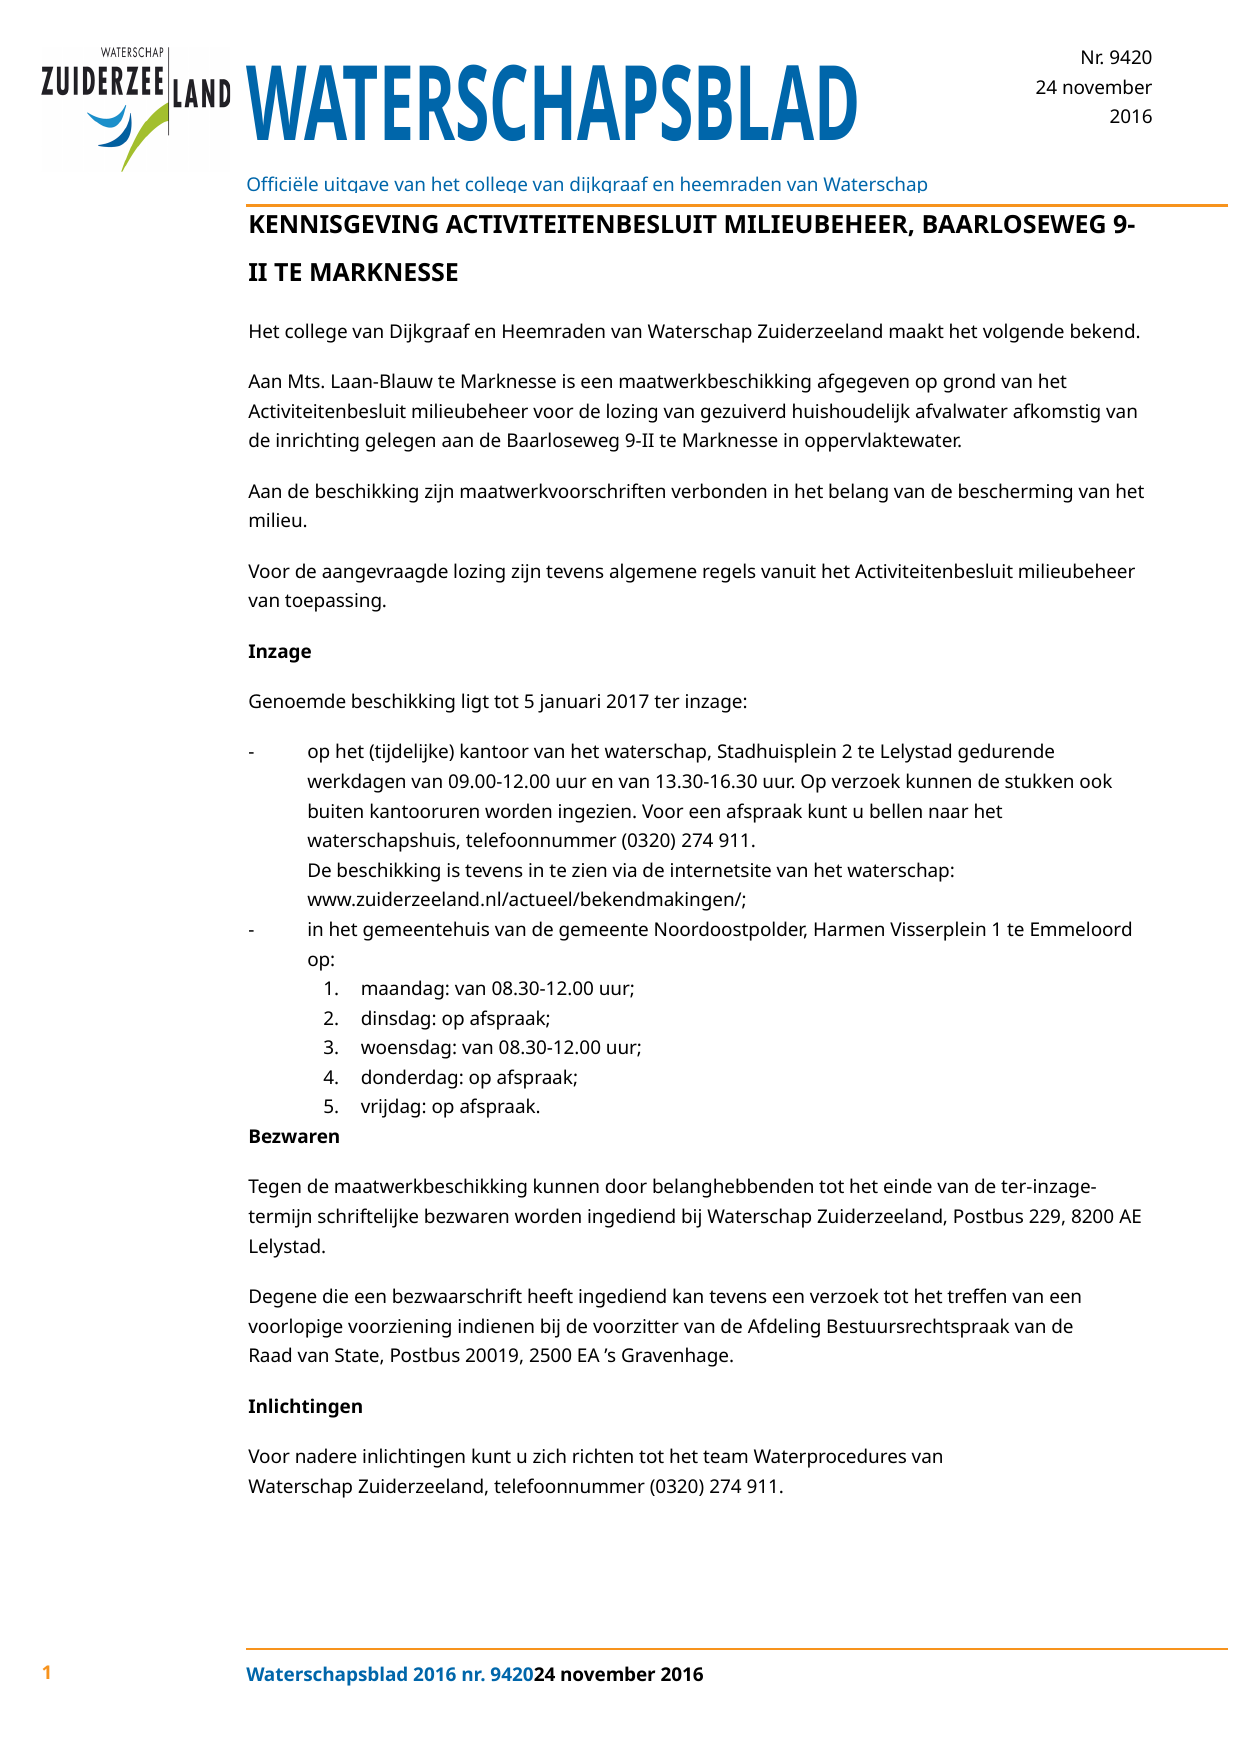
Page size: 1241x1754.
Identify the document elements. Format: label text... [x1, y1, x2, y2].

list woensdag: van 08.30-12.00 uur; [323, 1034, 1152, 1060]
text Bezwaren [248, 1123, 1152, 1149]
text Inlichtingen [248, 1393, 1152, 1419]
list dinsdag: op afspraak; [323, 1005, 1152, 1031]
text KENNISGEVING ACTIVITEITENBESLUIT MILIEUBEHEER, BAARLOSEWEG 9-II TE MARKNESSE [248, 207, 1152, 288]
list De beschikking is tevens in te zien via de internetsite van het waterschap: www.zuiderzeeland.nl/actueel/bekendmakingen/; [248, 857, 1152, 912]
text Voor nadere inlichtingen kunt u zich richten tot het team Waterprocedures van Waterschap Zuiderzeeland, telefoonnummer (0320) 274 911. [248, 1443, 1152, 1499]
text Aan de beschikking zijn maatwerkvoorschriften verbonden in het belang van de bescherming van het milieu. [248, 478, 1152, 533]
picture [41, 47, 231, 172]
list maandag: van 08.30-12.00 uur; [323, 975, 1152, 1001]
text Tegen de maatwerkbeschikking kunnen door belanghebbenden tot het einde van de ter-inzage-termijn schriftelijke bezwaren worden ingediend bij Waterschap Zuiderzeeland, Postbus 229, 8200 AE Lelystad. [248, 1174, 1152, 1259]
text Aan Mts. Laan-Blauw te Marknesse is een maatwerkbeschikking afgegeven op grond van het Activiteitenbesluit milieubeheer voor de lozing van gezuiverd huishoudelijk afvalwater afkomstig van de inrichting gelegen aan de Baarloseweg 9-II te Marknesse in oppervlaktewater. [248, 368, 1152, 453]
text Voor de aangevraagde lozing zijn tevens algemene regels vanuit het Activiteitenbesluit milieubeheer van toepassing. [248, 558, 1152, 613]
list donderdag: op afspraak; [323, 1064, 1152, 1090]
text Degene die een bezwaarschrift heeft ingediend kan tevens een verzoek tot het treffen van een voorlopige voorziening indienen bij de voorzitter van de Afdeling Bestuursrechtspraak van de Raad van State, Postbus 20019, 2500 EA ’s Gravenhage. [248, 1283, 1152, 1368]
text Het college van Dijkgraaf en Heemraden van Waterschap Zuiderzeeland maakt het volgende bekend. [248, 318, 1152, 344]
list op het (tijdelijke) kantoor van het waterschap, Stadhuisplein 2 te Lelystad gedurende werkdagen van 09.00-12.00 uur en van 13.30-16.30 uur. Op verzoek kunnen de stukken ook buiten kantooruren worden ingezien. Voor een afspraak kunt u bellen naar het waterschapshuis, telefoonnummer (0320) 274 911. [248, 739, 1152, 853]
text Inzage [248, 638, 1152, 664]
list in het gemeentehuis van de gemeente Noordoostpolder, Harmen Visserplein 1 te Emmeloord op: [248, 916, 1152, 972]
list vrijdag: op afspraak. [323, 1094, 1152, 1119]
text Genoemde beschikking ligt tot 5 januari 2017 ter inzage: [248, 688, 1152, 714]
